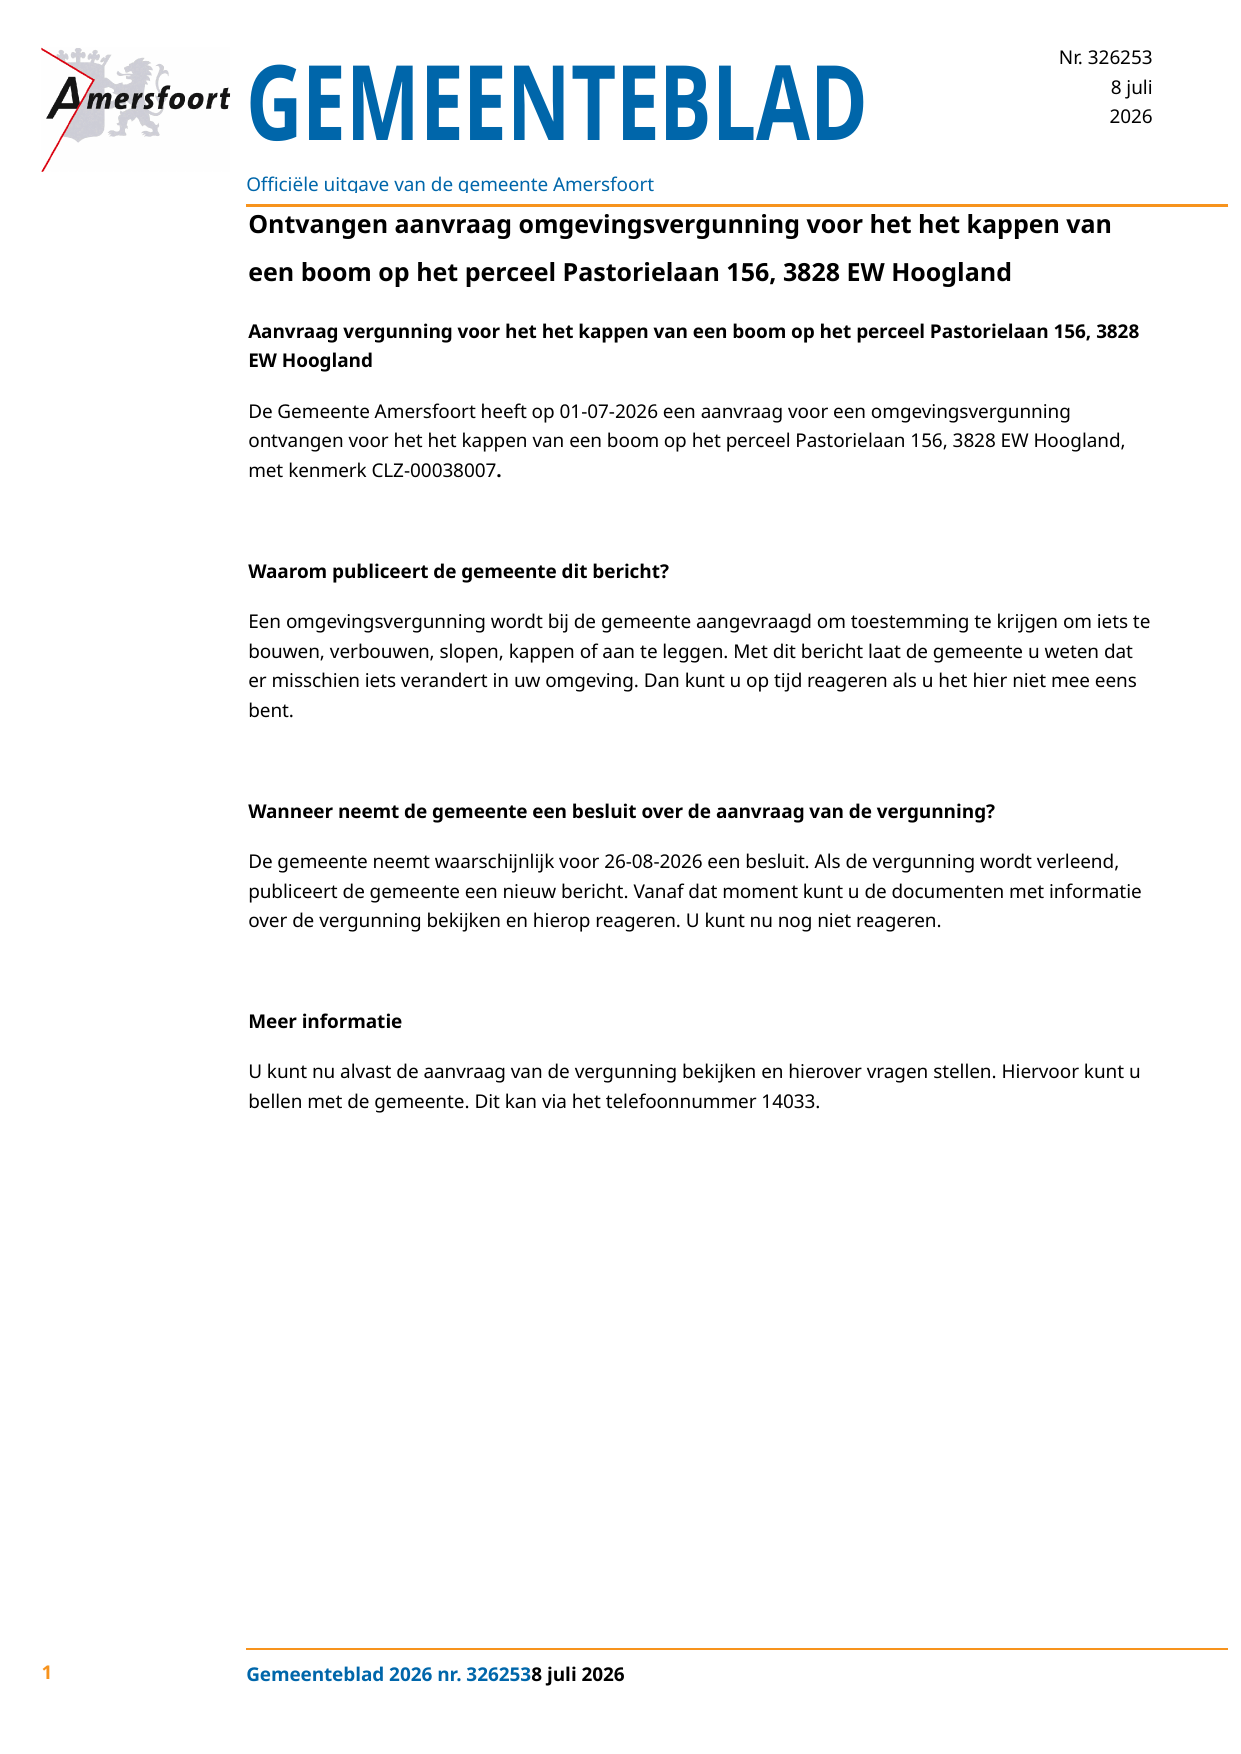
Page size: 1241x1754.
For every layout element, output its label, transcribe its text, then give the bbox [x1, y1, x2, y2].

text Een omgevingsvergunning wordt bij de gemeente aangevraagd om toestemming te krijgen om iets te bouwen, verbouwen, slopen, kappen of aan te leggen. Met dit bericht laat de gemeente u weten dat er misschien iets verandert in uw omgeving. Dan kunt u op tijd reageren als u het hier niet mee eens bent. [248, 608, 1152, 723]
picture [41, 47, 231, 172]
text Wanneer neemt de gemeente een besluit over de aanvraag van de vergunning? [248, 798, 1152, 824]
text Waarom publiceert de gemeente dit bericht? [248, 558, 1152, 584]
text De Gemeente Amersfoort heeft op 01-07-2026 een aanvraag voor een omgevingsvergunning ontvangen voor het het kappen van een boom op het perceel Pastorielaan 156, 3828 EW Hoogland, met kenmerk CLZ-00038007. [248, 398, 1152, 483]
text Aanvraag vergunning voor het het kappen van een boom op het perceel Pastorielaan 156, 3828 EW Hoogland [248, 318, 1152, 373]
text Meer informatie [248, 1008, 1152, 1034]
text De gemeente neemt waarschijnlijk voor 26-08-2026 een besluit. Als de vergunning wordt verleend, publiceert de gemeente een nieuw bericht. Vanaf dat moment kunt u de documenten met informatie over de vergunning bekijken en hierop reageren. U kunt nu nog niet reageren. [248, 848, 1152, 933]
text U kunt nu alvast de aanvraag van de vergunning bekijken en hierover vragen stellen. Hiervoor kunt u bellen met de gemeente. Dit kan via het telefoonnummer 14033. [248, 1059, 1152, 1114]
text Ontvangen aanvraag omgevingsvergunning voor het het kappen van een boom op het perceel Pastorielaan 156, 3828 EW Hoogland [248, 207, 1152, 288]
